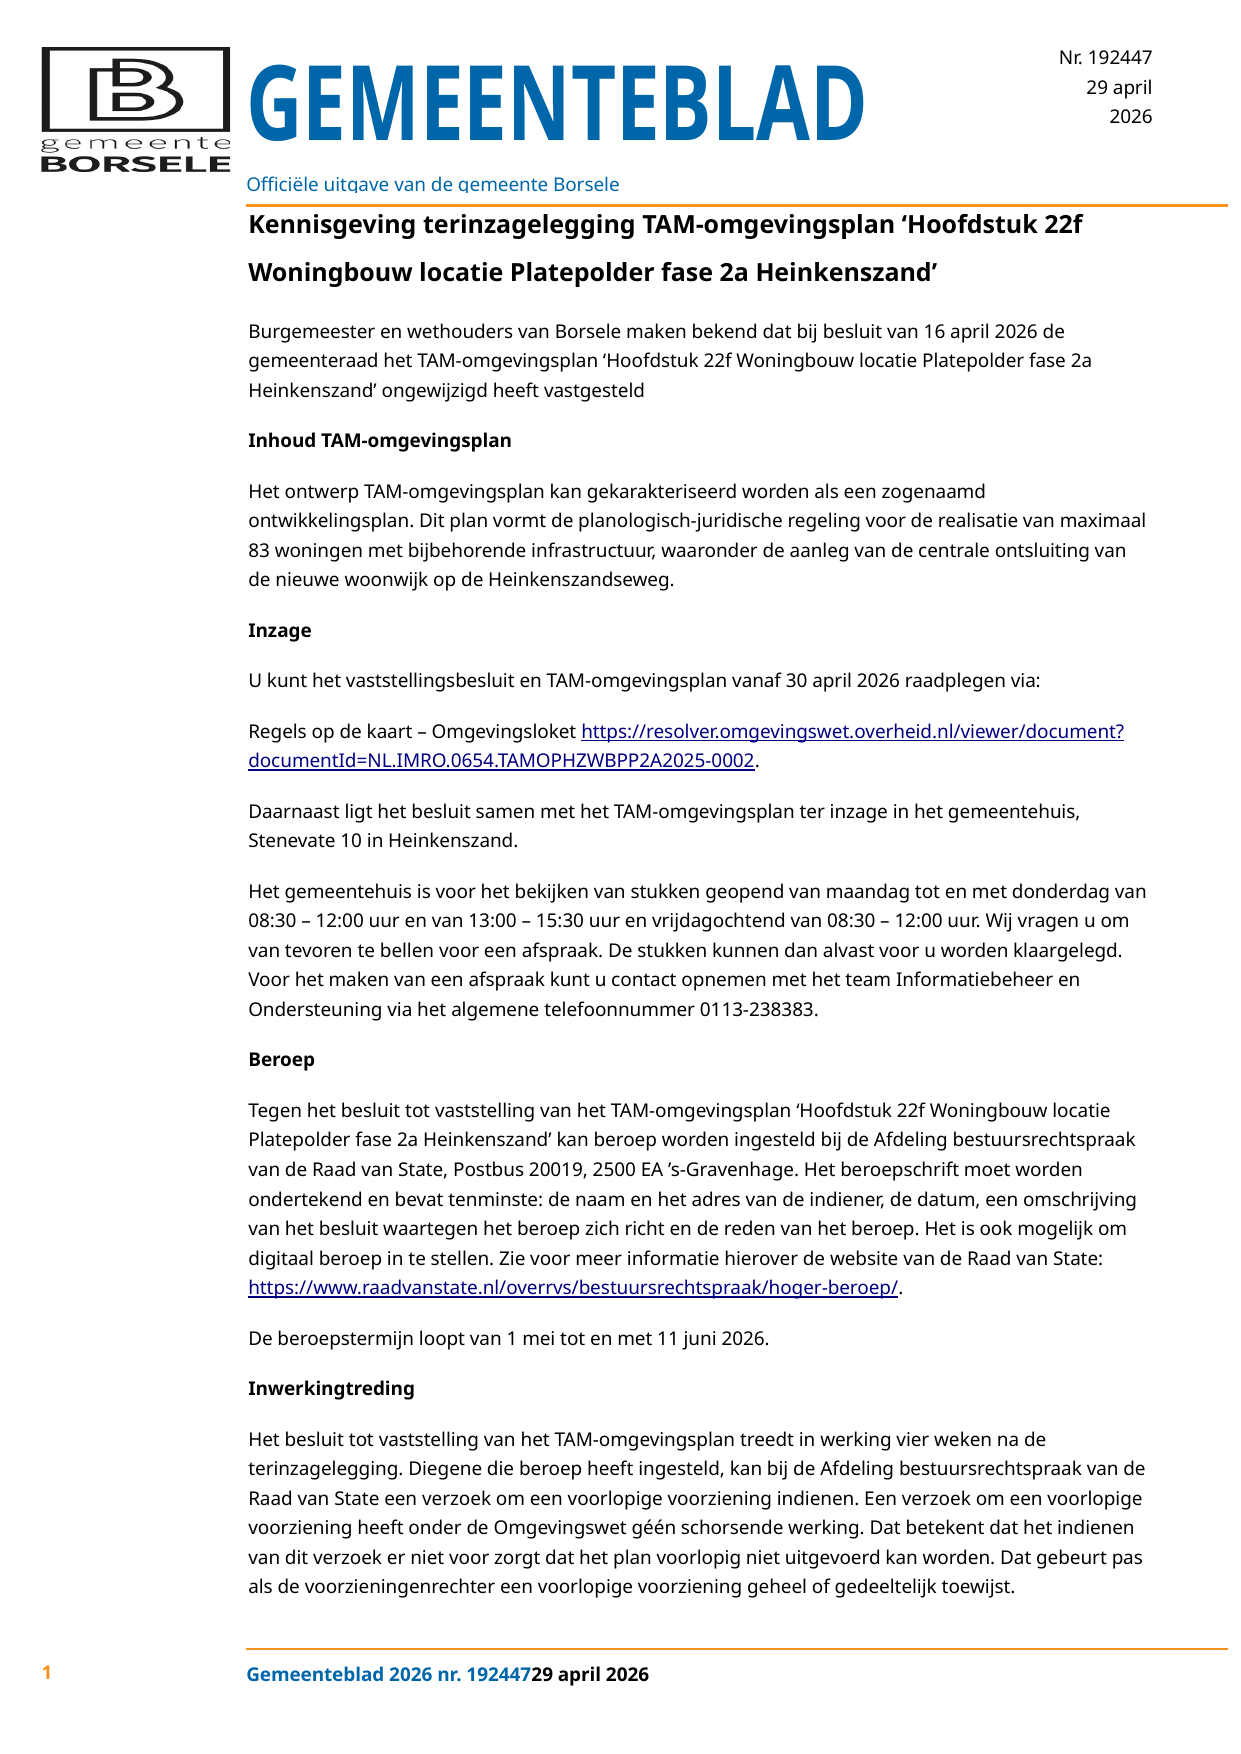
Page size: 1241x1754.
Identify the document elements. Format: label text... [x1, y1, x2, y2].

text Beroep [248, 1047, 1152, 1072]
text Tegen het besluit tot vaststelling van het TAM-omgevingsplan ‘Hoofdstuk 22f Woningbouw locatie Platepolder fase 2a Heinkenszand’ kan beroep worden ingesteld bij de Afdeling bestuursrechtspraak van de Raad van State, Postbus 20019, 2500 EA ’s-Gravenhage. Het beroepschrift moet worden ondertekend en bevat tenminste: de naam en het adres van de indiener, de datum, een omschrijving van het besluit waartegen het beroep zich richt en de reden van het beroep. Het is ook mogelijk om digitaal beroep in te stellen. Zie voor meer informatie hierover de website van de Raad van State: https://www.raadvanstate.nl/overrvs/bestuursrechtspraak/hoger-beroep/. [248, 1097, 1152, 1300]
text Burgemeester en wethouders van Borsele maken bekend dat bij besluit van 16 april 2026 de gemeenteraad het TAM-omgevingsplan ‘Hoofdstuk 22f Woningbouw locatie Platepolder fase 2a Heinkenszand’ ongewijzigd heeft vastgesteld [248, 318, 1152, 403]
picture [41, 47, 231, 172]
text Het besluit tot vaststelling van het TAM-omgevingsplan treedt in werking vier weken na de terinzagelegging. Diegene die beroep heeft ingesteld, kan bij de Afdeling bestuursrechtspraak van de Raad van State een verzoek om een voorlopige voorziening indienen. Een verzoek om een voorlopige voorziening heeft onder de Omgevingswet géén schorsende werking. Dat betekent dat het indienen van dit verzoek er niet voor zorgt dat het plan voorlopig niet uitgevoerd kan worden. Dat gebeurt pas als de voorzieningenrechter een voorlopige voorziening geheel of gedeeltelijk toewijst. [248, 1426, 1152, 1599]
text Kennisgeving terinzagelegging TAM-omgevingsplan ‘Hoofdstuk 22f Woningbouw locatie Platepolder fase 2a Heinkenszand’ [248, 207, 1152, 288]
text De beroepstermijn loopt van 1 mei tot en met 11 juni 2026. [248, 1325, 1152, 1351]
text Inwerkingtreding [248, 1375, 1152, 1401]
text U kunt het vaststellingsbesluit en TAM-omgevingsplan vanaf 30 april 2026 raadplegen via: [248, 667, 1152, 693]
text Het ontwerp TAM-omgevingsplan kan gekarakteriseerd worden als een zogenaamd ontwikkelingsplan. Dit plan vormt de planologisch-juridische regeling voor de realisatie van maximaal 83 woningen met bijbehorende infrastructuur, waaronder de aanleg van de centrale ontsluiting van de nieuwe woonwijk op de Heinkenszandseweg. [248, 478, 1152, 592]
text Inhoud TAM-omgevingsplan [248, 427, 1152, 453]
text Inzage [248, 617, 1152, 643]
text Regels op de kaart – Omgevingsloket https://resolver.omgevingswet.overheid.nl/viewer/document?documentId=NL.IMRO.0654.TAMOPHZWBPP2A2025-0002. [248, 718, 1152, 773]
text Het gemeentehuis is voor het bekijken van stukken geopend van maandag tot en met donderdag van 08:30 – 12:00 uur en van 13:00 – 15:30 uur en vrijdagochtend van 08:30 – 12:00 uur. Wij vragen u om van tevoren te bellen voor een afspraak. De stukken kunnen dan alvast voor u worden klaargelegd. Voor het maken van een afspraak kunt u contact opnemen met het team Informatiebeheer en Ondersteuning via het algemene telefoonnummer 0113-238383. [248, 878, 1152, 1022]
text Daarnaast ligt het besluit samen met het TAM-omgevingsplan ter inzage in het gemeentehuis, Stenevate 10 in Heinkenszand. [248, 798, 1152, 853]
